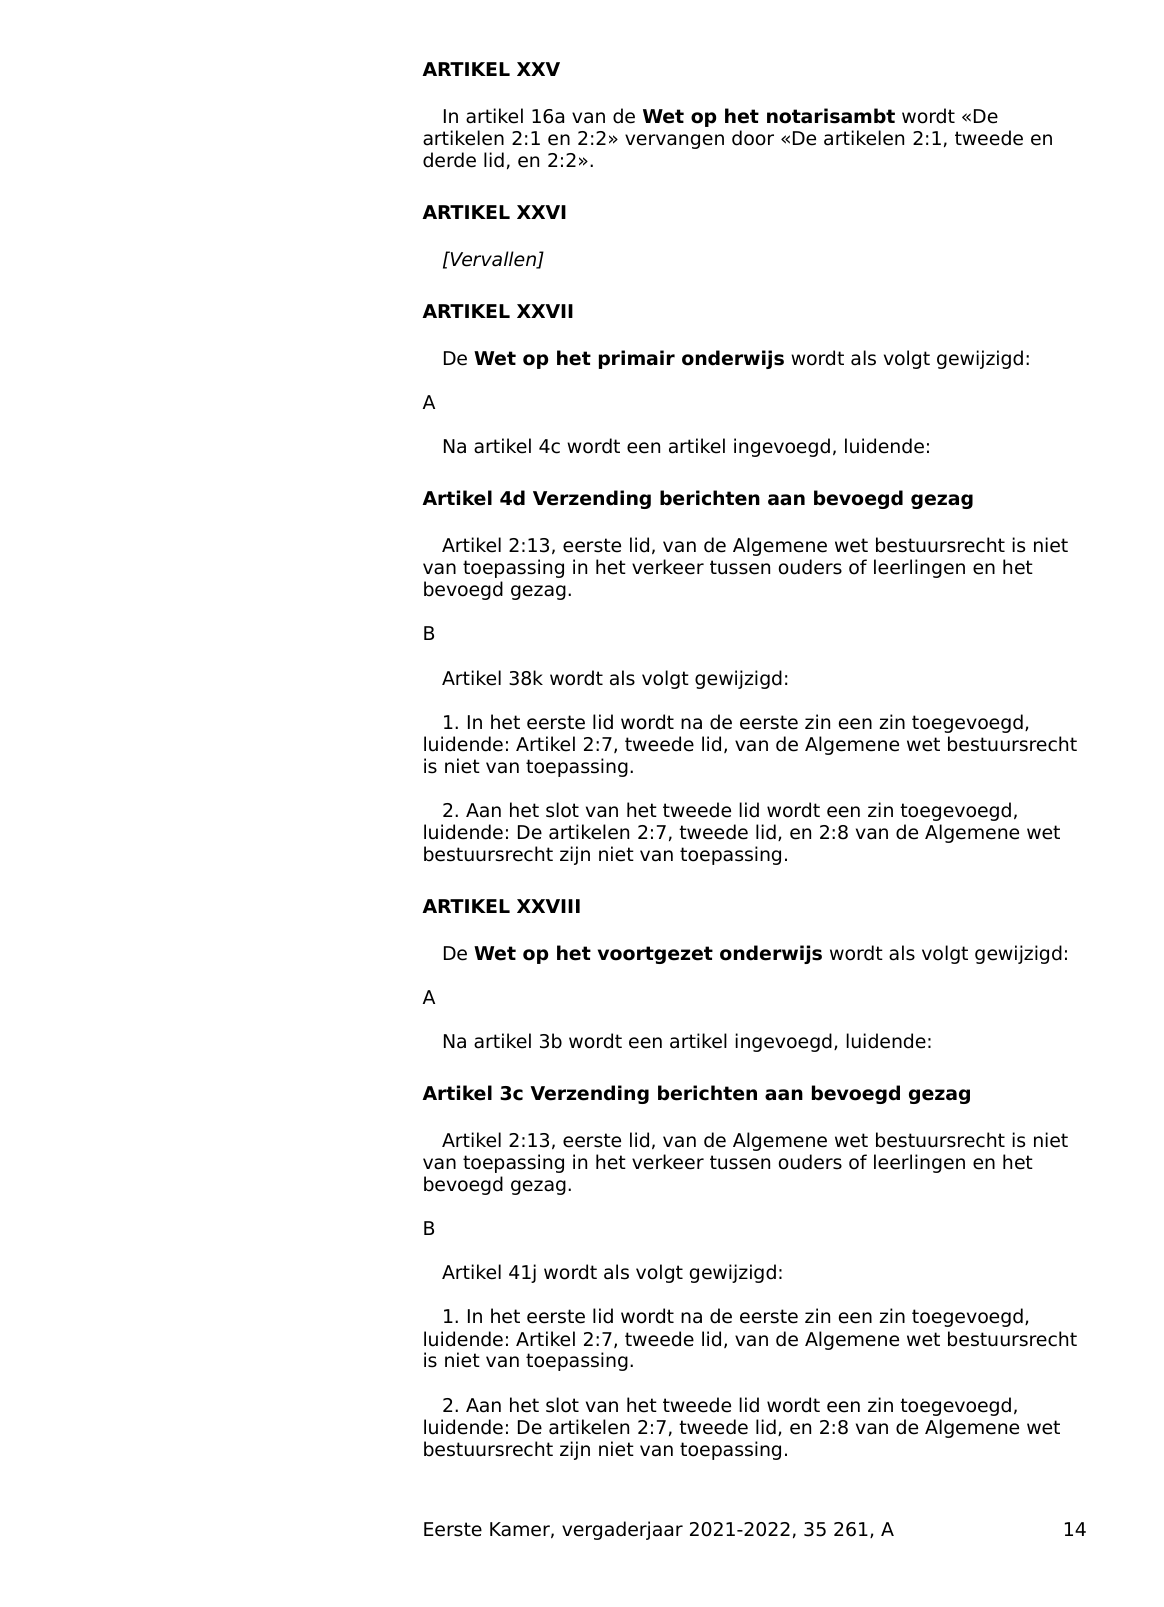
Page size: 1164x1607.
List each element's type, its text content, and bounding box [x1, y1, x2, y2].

text In artikel 16a van de Wet op het notarisambt wordt «De artikelen 2:1 en 2:2» vervangen door «De artikelen 2:1, tweede en derde lid, en 2:2». [422, 106, 1087, 172]
text 1. In het eerste lid wordt na de eerste zin een zin toegevoegd, luidende: Artikel 2:7, tweede lid, van de Algemene wet bestuursrecht is niet van toepassing. [422, 1306, 1087, 1372]
subtitle ARTIKEL XXVIII [422, 896, 1087, 918]
text A [422, 392, 1087, 414]
subtitle ARTIKEL XXV [422, 59, 1087, 81]
text B [422, 623, 1087, 645]
subtitle ARTIKEL XXVI [422, 202, 1087, 224]
subtitle ARTIKEL XXVII [422, 301, 1087, 323]
text A [422, 987, 1087, 1009]
text 2. Aan het slot van het tweede lid wordt een zin toegevoegd, luidende: De artikelen 2:7, tweede lid, en 2:8 van de Algemene wet bestuursrecht zijn niet van toepassing. [422, 1394, 1087, 1461]
text Na artikel 3b wordt een artikel ingevoegd, luidende: [422, 1031, 1087, 1053]
text Artikel 38k wordt als volgt gewijzigd: [422, 667, 1087, 689]
text Artikel 2:13, eerste lid, van de Algemene wet bestuursrecht is niet van toepassing in het verkeer tussen ouders of leerlingen en het bevoegd gezag. [422, 1130, 1087, 1196]
text Na artikel 4c wordt een artikel ingevoegd, luidende: [422, 436, 1087, 458]
text B [422, 1218, 1087, 1240]
subtitle Artikel 4d Verzending berichten aan bevoegd gezag [422, 488, 1087, 510]
text De Wet op het primair onderwijs wordt als volgt gewijzigd: [422, 348, 1087, 370]
text Artikel 41j wordt als volgt gewijzigd: [422, 1262, 1087, 1284]
text [Vervallen] [422, 249, 1087, 271]
text 2. Aan het slot van het tweede lid wordt een zin toegevoegd, luidende: De artikelen 2:7, tweede lid, en 2:8 van de Algemene wet bestuursrecht zijn niet van toepassing. [422, 800, 1087, 866]
text De Wet op het voortgezet onderwijs wordt als volgt gewijzigd: [422, 943, 1087, 965]
subtitle Artikel 3c Verzending berichten aan bevoegd gezag [422, 1083, 1087, 1105]
text Artikel 2:13, eerste lid, van de Algemene wet bestuursrecht is niet van toepassing in het verkeer tussen ouders of leerlingen en het bevoegd gezag. [422, 535, 1087, 601]
text 1. In het eerste lid wordt na de eerste zin een zin toegevoegd, luidende: Artikel 2:7, tweede lid, van de Algemene wet bestuursrecht is niet van toepassing. [422, 712, 1087, 778]
